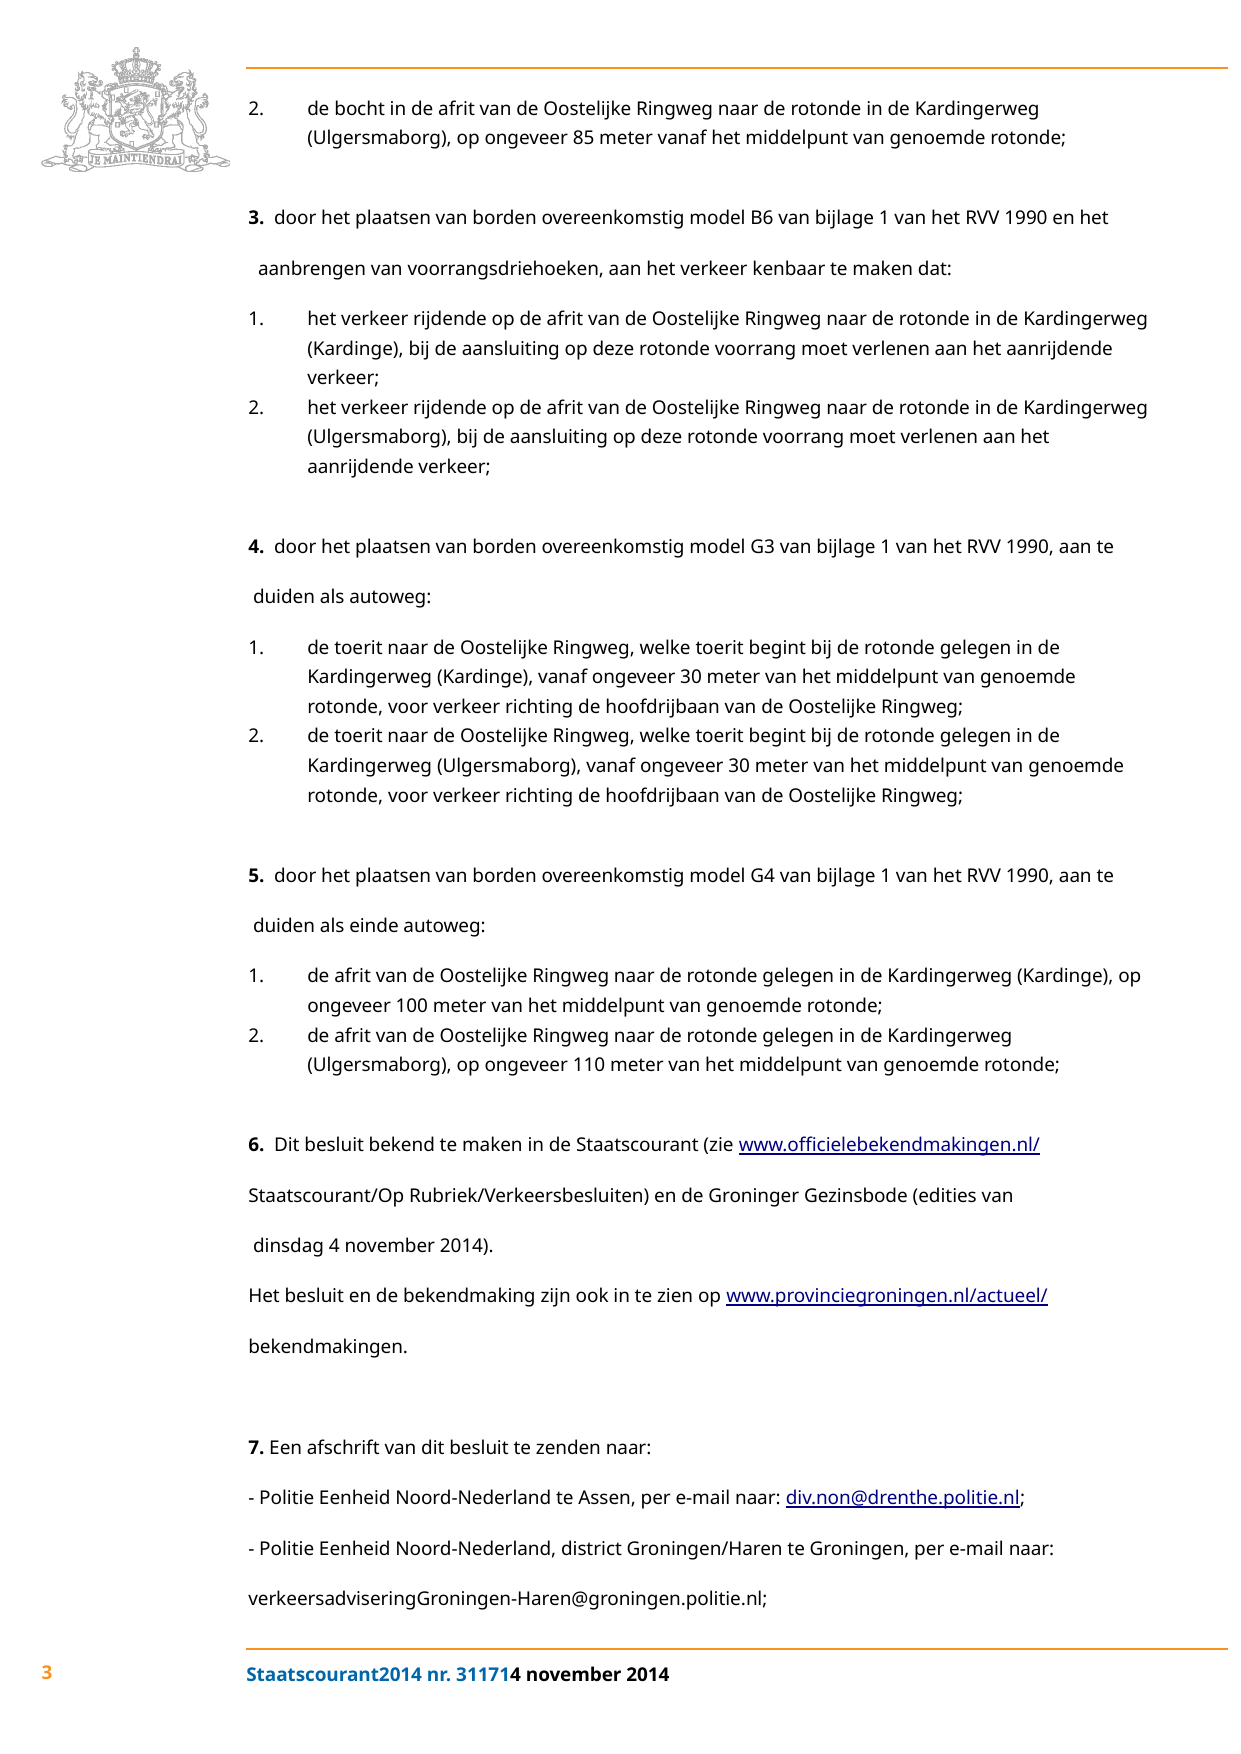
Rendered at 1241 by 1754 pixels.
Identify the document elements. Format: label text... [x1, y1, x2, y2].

list de toerit naar de Oostelijke Ringweg, welke toerit begint bij de rotonde gelegen in de Kardingerweg (Ulgersmaborg), vanaf ongeveer 30 meter van het middelpunt van genoemde rotonde, voor verkeer richting de hoofdrijbaan van de Oostelijke Ringweg; [248, 723, 1152, 808]
text dinsdag 4 november 2014). [248, 1232, 1152, 1258]
list de bocht in de afrit van de Oostelijke Ringweg naar de rotonde in de Kardingerweg (Ulgersmaborg), op ongeveer 85 meter vanaf het middelpunt van genoemde rotonde; [248, 95, 1152, 150]
text duiden als autoweg: [248, 583, 1152, 609]
text bekendmakingen. [248, 1333, 1152, 1359]
list het verkeer rijdende op de afrit van de Oostelijke Ringweg naar de rotonde in de Kardingerweg (Ulgersmaborg), bij de aansluiting op deze rotonde voorrang moet verlenen aan het aanrijdende verkeer; [248, 394, 1152, 479]
list de afrit van de Oostelijke Ringweg naar de rotonde gelegen in de Kardingerweg (Ulgersmaborg), op ongeveer 110 meter van het middelpunt van genoemde rotonde; [248, 1022, 1152, 1077]
text - Politie Eenheid Noord-Nederland, district Groningen/Haren te Groningen, per e-mail naar: [248, 1535, 1152, 1561]
text Het besluit en de bekendmaking zijn ook in te zien op www.provinciegroningen.nl/actueel/ [248, 1283, 1152, 1308]
text 7. Een afschrift van dit besluit te zenden naar: [248, 1434, 1152, 1460]
text 3. door het plaatsen van borden overeenkomstig model B6 van bijlage 1 van het RVV 1990 en het [248, 204, 1152, 230]
text verkeersadviseringGroningen-Haren@groningen.politie.nl; [248, 1585, 1152, 1611]
text aanbrengen van voorrangsdriehoeken, aan het verkeer kenbaar te maken dat: [248, 255, 1152, 281]
text Staatscourant/Op Rubriek/Verkeersbesluiten) en de Groninger Gezinsbode (edities van [248, 1182, 1152, 1208]
list het verkeer rijdende op de afrit van de Oostelijke Ringweg naar de rotonde in de Kardingerweg (Kardinge), bij de aansluiting op deze rotonde voorrang moet verlenen aan het aanrijdende verkeer; [248, 305, 1152, 390]
list de afrit van de Oostelijke Ringweg naar de rotonde gelegen in de Kardingerweg (Kardinge), op ongeveer 100 meter van het middelpunt van genoemde rotonde; [248, 963, 1152, 1018]
list de toerit naar de Oostelijke Ringweg, welke toerit begint bij de rotonde gelegen in de Kardingerweg (Kardinge), vanaf ongeveer 30 meter van het middelpunt van genoemde rotonde, voor verkeer richting de hoofdrijbaan van de Oostelijke Ringweg; [248, 634, 1152, 719]
picture [41, 47, 231, 172]
text duiden als einde autoweg: [248, 912, 1152, 938]
text 6. Dit besluit bekend te maken in de Staatscourant (zie www.officielebekendmakingen.nl/ [248, 1131, 1152, 1157]
text - Politie Eenheid Noord-Nederland te Assen, per e-mail naar: div.non@drenthe.politie.nl; [248, 1484, 1152, 1510]
text 4. door het plaatsen van borden overeenkomstig model G3 van bijlage 1 van het RVV 1990, aan te [248, 533, 1152, 559]
text 5. door het plaatsen van borden overeenkomstig model G4 van bijlage 1 van het RVV 1990, aan te [248, 862, 1152, 888]
